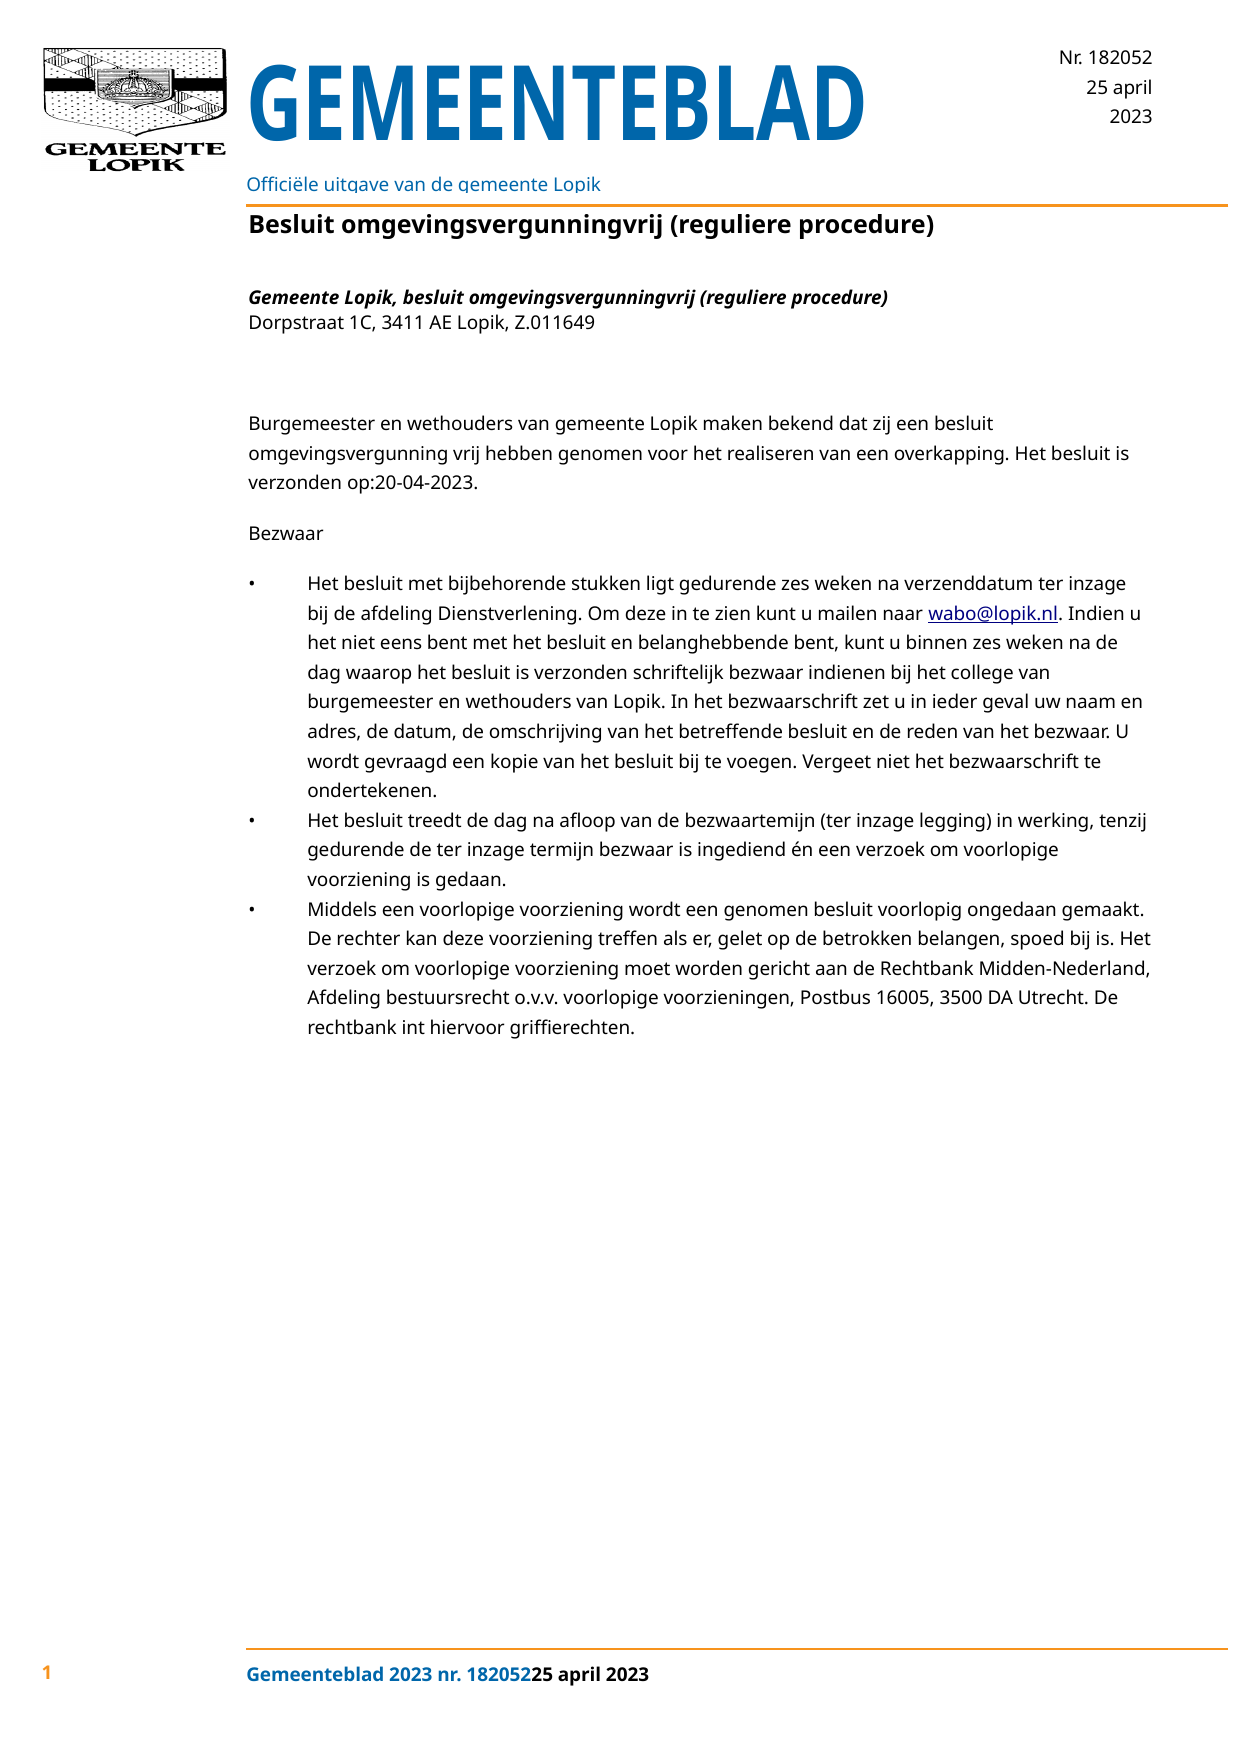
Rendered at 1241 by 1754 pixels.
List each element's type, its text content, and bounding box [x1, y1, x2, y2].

text Bezwaar [248, 520, 1152, 546]
list Het besluit treedt de dag na afloop van de bezwaartemijn (ter inzage legging) in werking, tenzij gedurende de ter inzage termijn bezwaar is ingediend én een verzoek om voorlopige voorziening is gedaan. [248, 807, 1152, 892]
text Dorpstraat 1C, 3411 AE Lopik, Z.011649 [248, 309, 1152, 335]
picture [41, 47, 231, 172]
text Burgemeester en wethouders van gemeente Lopik maken bekend dat zij een besluit omgevingsvergunning vrij hebben genomen voor het realiseren van een overkapping. Het besluit is verzonden op:20-04-2023. [248, 410, 1152, 495]
list Middels een voorlopige voorziening wordt een genomen besluit voorlopig ongedaan gemaakt. De rechter kan deze voorziening treffen als er, gelet op de betrokken belangen, spoed bij is. Het verzoek om voorlopige voorziening moet worden gericht aan de Rechtbank Midden-Nederland, Afdeling bestuursrecht o.v.v. voorlopige voorzieningen, Postbus 16005, 3500 DA Utrecht. De rechtbank int hiervoor griffierechten. [248, 896, 1152, 1040]
text Gemeente Lopik, besluit omgevingsvergunningvrij (reguliere procedure) [248, 284, 1152, 309]
list Het besluit met bijbehorende stukken ligt gedurende zes weken na verzenddatum ter inzage bij de afdeling Dienstverlening. Om deze in te zien kunt u mailen naar wabo@lopik.nl. Indien u het niet eens bent met het besluit en belanghebbende bent, kunt u binnen zes weken na de dag waarop het besluit is verzonden schriftelijk bezwaar indienen bij het college van burgemeester en wethouders van Lopik. In het bezwaarschrift zet u in ieder geval uw naam en adres, de datum, de omschrijving van het betreffende besluit en de reden van het bezwaar. U wordt gevraagd een kopie van het besluit bij te voegen. Vergeet niet het bezwaarschrift te ondertekenen. [248, 570, 1152, 803]
text Besluit omgevingsvergunningvrij (reguliere procedure) [248, 207, 1152, 241]
